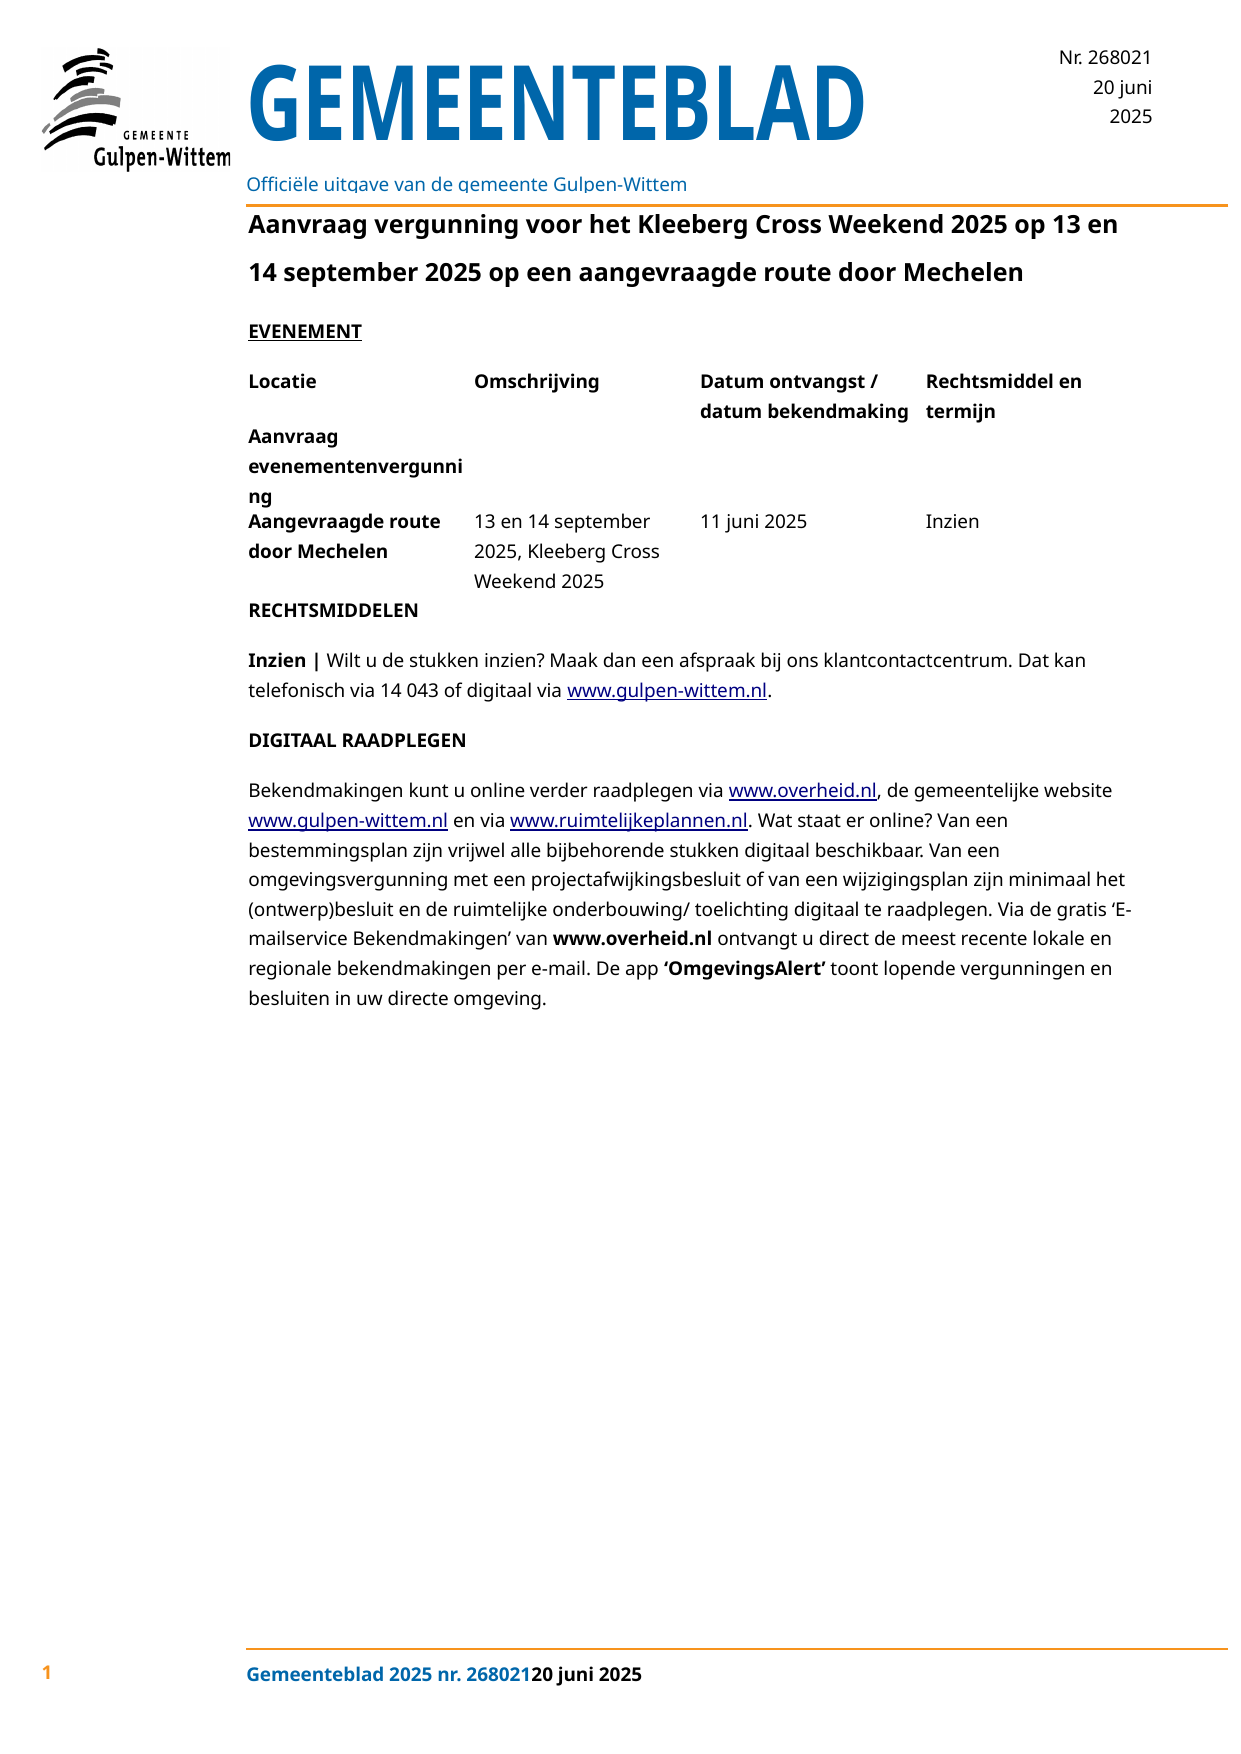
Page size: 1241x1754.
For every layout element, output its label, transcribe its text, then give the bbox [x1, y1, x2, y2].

table_header Locatie [248, 369, 474, 424]
text DIGITAAL RAADPLEGEN [248, 727, 1152, 753]
text Aanvraag vergunning voor het Kleeberg Cross Weekend 2025 op 13 en 14 september 2025 op een aangevraagde route door Mechelen [248, 207, 1152, 288]
picture [41, 47, 231, 172]
table_cell 13 en 14 september 2025, Kleeberg Cross Weekend 2025 [474, 509, 700, 593]
table_cell [926, 424, 1152, 509]
table_cell Inzien [926, 509, 1152, 593]
text Inzien | Wilt u de stukken inzien? Maak dan een afspraak bij ons klantcontactcentrum. Dat kan telefonisch via 14 043 of digitaal via www.gulpen-wittem.nl. [248, 647, 1152, 702]
table_header Omschrijving [474, 369, 700, 424]
text EVENEMENT [248, 318, 1152, 344]
table_cell Aanvraag evenementenvergunning [248, 424, 474, 509]
text Bekendmakingen kunt u online verder raadplegen via www.overheid.nl, de gemeentelijke website www.gulpen-wittem.nl en via www.ruimtelijkeplannen.nl. Wat staat er online? Van een bestemmingsplan zijn vrijwel alle bijbehorende stukken digitaal beschikbaar. Van een omgevingsvergunning met een projectafwijkingsbesluit of van een wijzigingsplan zijn minimaal het (ontwerp)besluit en de ruimtelijke onderbouwing/ toelichting digitaal te raadplegen. Via de gratis ‘E-mailservice Bekendmakingen’ van www.overheid.nl ontvangt u direct de meest recente lokale en regionale bekendmakingen per e-mail. De app ‘OmgevingsAlert’ toont lopende vergunningen en besluiten in uw directe omgeving. [248, 778, 1152, 1010]
table_header Datum ontvangst / datum bekendmaking [700, 369, 926, 424]
table_header Rechtsmiddel en termijn [926, 369, 1152, 424]
table_cell [700, 424, 926, 509]
table_cell [474, 424, 700, 509]
table_cell Aangevraagde route door Mechelen [248, 509, 474, 593]
text RECHTSMIDDELEN [248, 597, 1152, 622]
table_cell 11 juni 2025 [700, 509, 926, 593]
